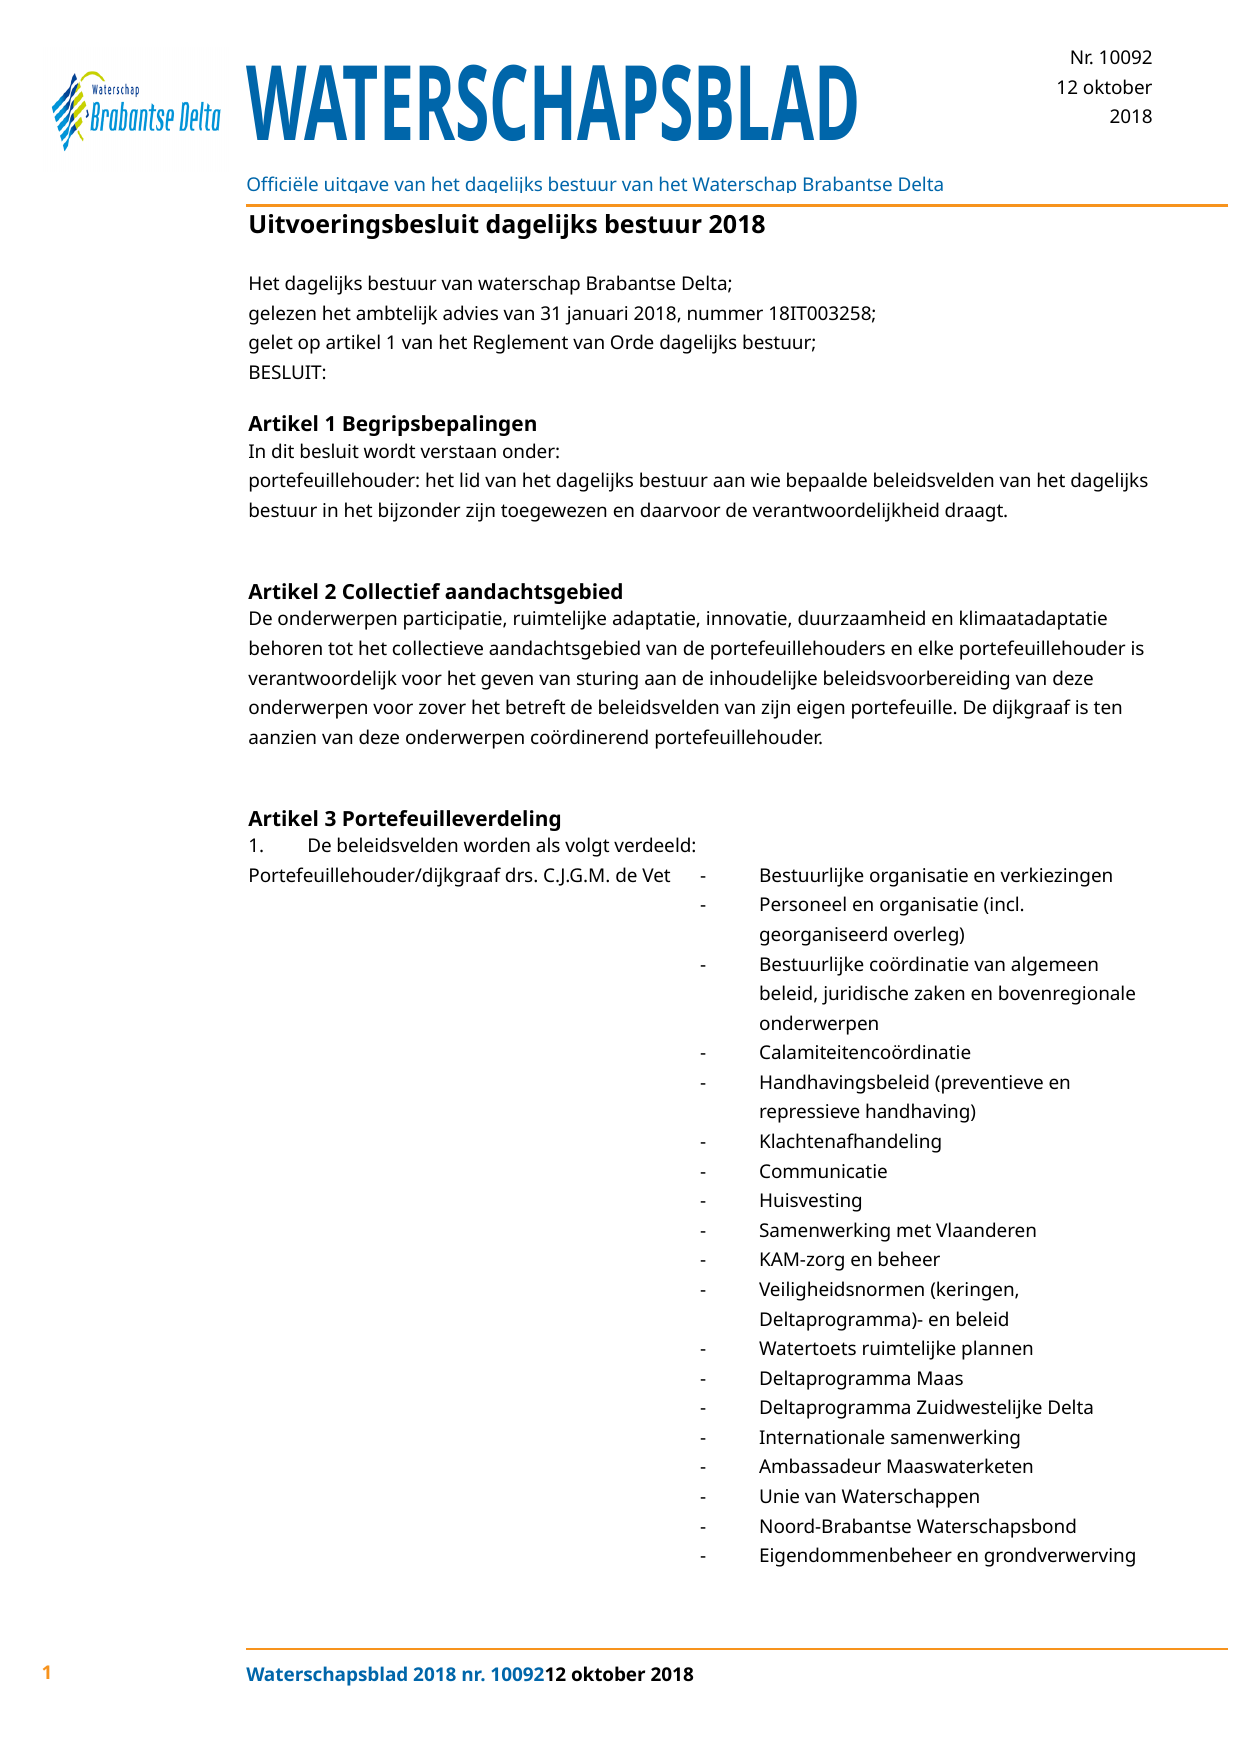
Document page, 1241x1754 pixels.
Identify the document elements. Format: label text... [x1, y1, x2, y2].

text portefeuillehouder: het lid van het dagelijks bestuur aan wie bepaalde beleidsvelden van het dagelijks [248, 467, 1152, 493]
text In dit besluit wordt verstaan onder: [248, 438, 1152, 464]
text BESLUIT: [248, 359, 1152, 385]
text gelet op artikel 1 van het Reglement van Orde dagelijks bestuur; [248, 329, 1152, 355]
text Uitvoeringsbesluit dagelijks bestuur 2018 [248, 207, 1152, 241]
text De onderwerpen participatie, ruimtelijke adaptatie, innovatie, duurzaamheid en klimaatadaptatie behoren tot het collectieve aandachtsgebied van de portefeuillehouders en elke portefeuillehouder is verantwoordelijk voor het geven van sturing aan de inhoudelijke beleidsvoorbereiding van deze onderwerpen voor zover het betreft de beleidsvelden van zijn eigen portefeuille. De dijkgraaf is ten aanzien van deze onderwerpen coördinerend portefeuillehouder. [248, 606, 1152, 749]
table_header Bestuurlijke organisatie en verkiezingen Personeel en organisatie (incl. georganiseerd overleg) Bestuurlijke coördinatie van algemeen beleid, juridische zaken en bovenregionale onderwerpen Calamiteitencoördinatie Handhavingsbeleid (preventieve en repressieve handhaving) Klachtenafhandeling Communicatie Huisvesting Samenwerking met Vlaanderen KAM-zorg en beheer Veiligheidsnormen (keringen, Deltaprogramma)- en beleid Watertoets ruimtelijke plannen Deltaprogramma Maas Deltaprogramma Zuidwestelijke Delta Internationale samenwerking Ambassadeur Maaswaterketen Unie van Waterschappen Noord-Brabantse Waterschapsbond Eigendommenbeheer en grondverwerving [700, 862, 1152, 1568]
table_header Portefeuillehouder/dijkgraaf drs. C.J.G.M. de Vet [248, 862, 700, 1568]
list De beleidsvelden worden als volgt verdeeld: [248, 832, 1152, 858]
picture [41, 47, 231, 172]
text bestuur in het bijzonder zijn toegewezen en daarvoor de verantwoordelijkheid draagt. [248, 497, 1152, 523]
text Het dagelijks bestuur van waterschap Brabantse Delta; [248, 270, 1152, 296]
text gelezen het ambtelijk advies van 31 januari 2018, nummer 18IT003258; [248, 300, 1152, 326]
text Artikel 2 Collectief aandachtsgebied [248, 577, 1152, 606]
text Artikel 3 Portefeuilleverdeling [248, 804, 1152, 832]
text Artikel 1 Begripsbepalingen [248, 409, 1152, 438]
